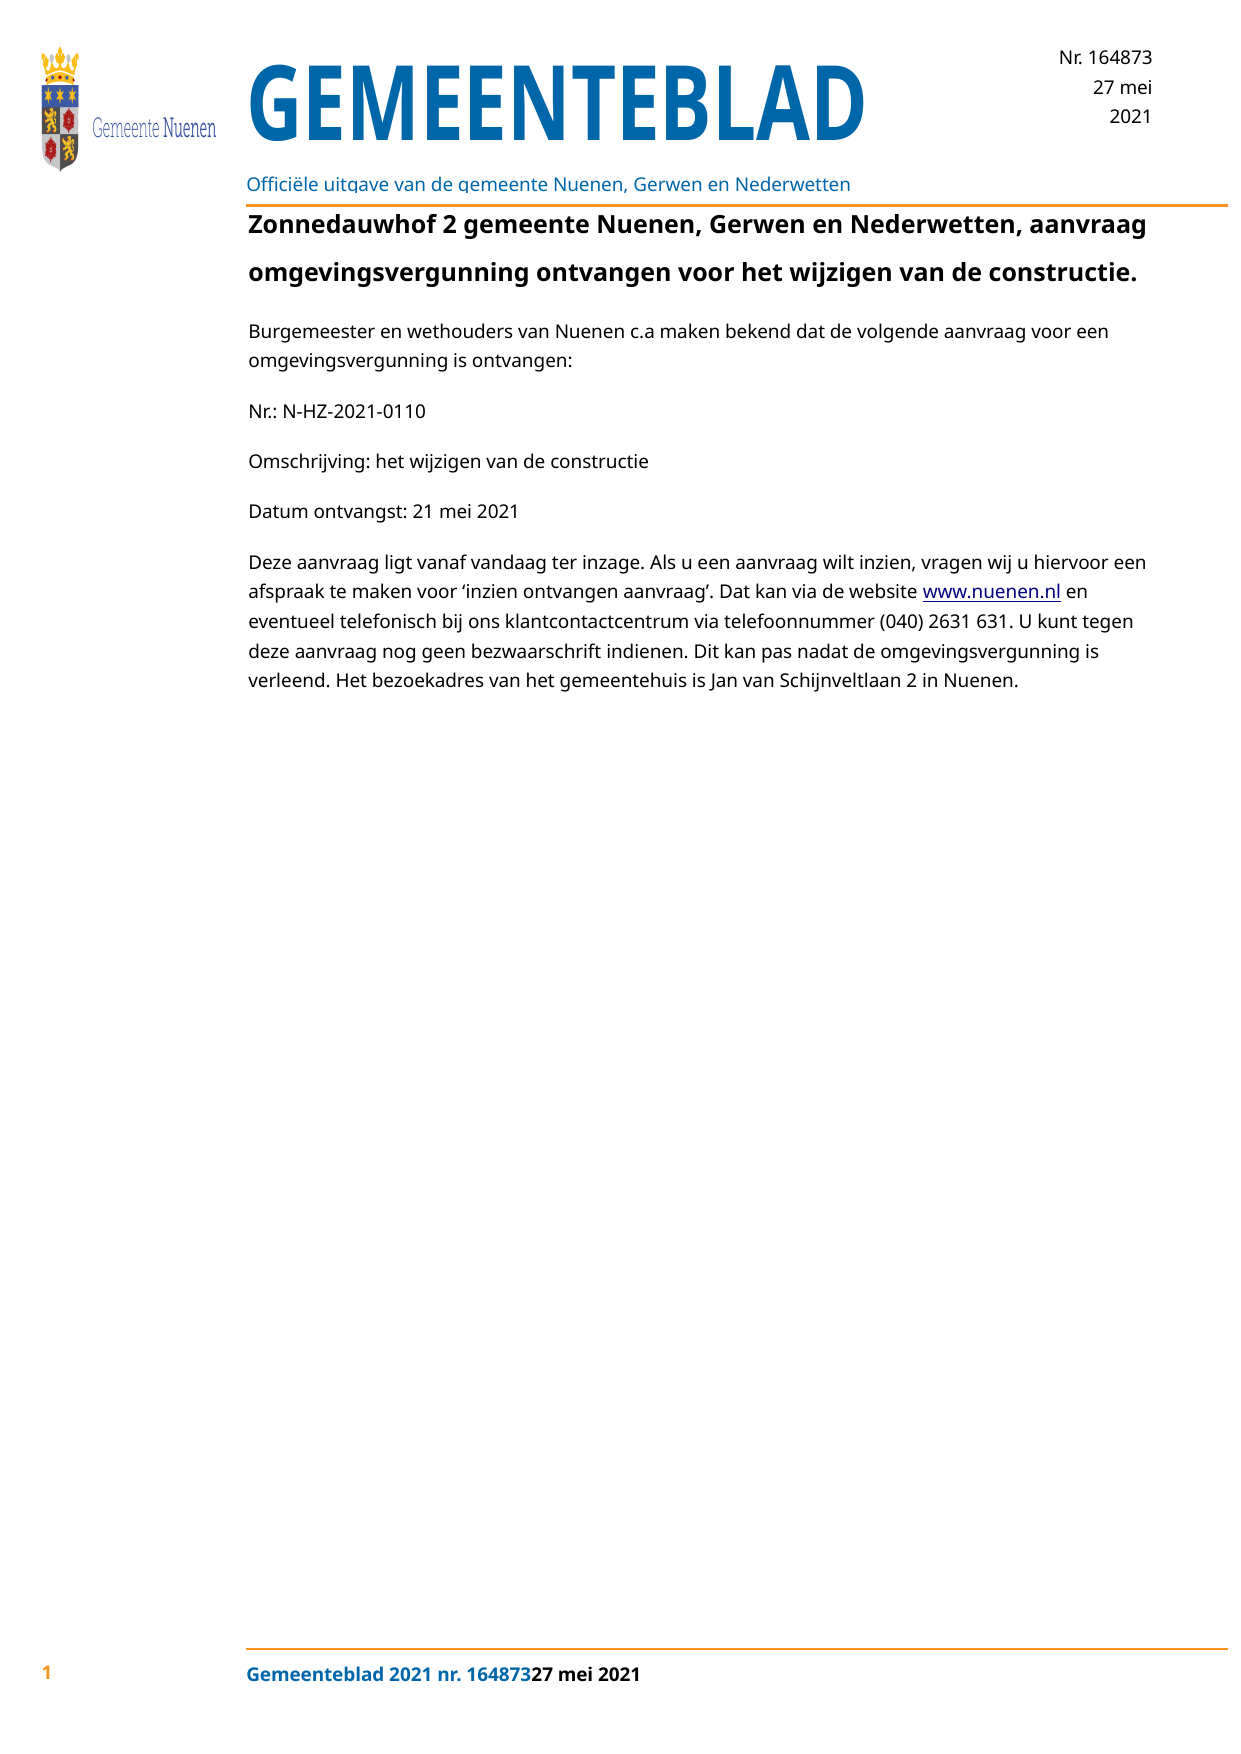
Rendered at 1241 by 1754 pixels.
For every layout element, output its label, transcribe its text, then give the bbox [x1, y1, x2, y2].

text Datum ontvangst: 21 mei 2021 [248, 499, 1152, 524]
text Omschrijving: het wijzigen van de constructie [248, 448, 1152, 474]
text Zonnedauwhof 2 gemeente Nuenen, Gerwen en Nederwetten, aanvraag omgevingsvergunning ontvangen voor het wijzigen van de constructie. [248, 207, 1152, 288]
text Deze aanvraag ligt vanaf vandaag ter inzage. Als u een aanvraag wilt inzien, vragen wij u hiervoor een afspraak te maken voor ‘inzien ontvangen aanvraag’. Dat kan via de website www.nuenen.nl en eventueel telefonisch bij ons klantcontactcentrum via telefoonnummer (040) 2631 631. U kunt tegen deze aanvraag nog geen bezwaarschrift indienen. Dit kan pas nadat de omgevingsvergunning is verleend. Het bezoekadres van het gemeentehuis is Jan van Schijnveltlaan 2 in Nuenen. [248, 549, 1152, 693]
text Burgemeester en wethouders van Nuenen c.a maken bekend dat de volgende aanvraag voor een omgevingsvergunning is ontvangen: [248, 318, 1152, 373]
text Nr.: N-HZ-2021-0110 [248, 398, 1152, 424]
picture [41, 47, 231, 172]
